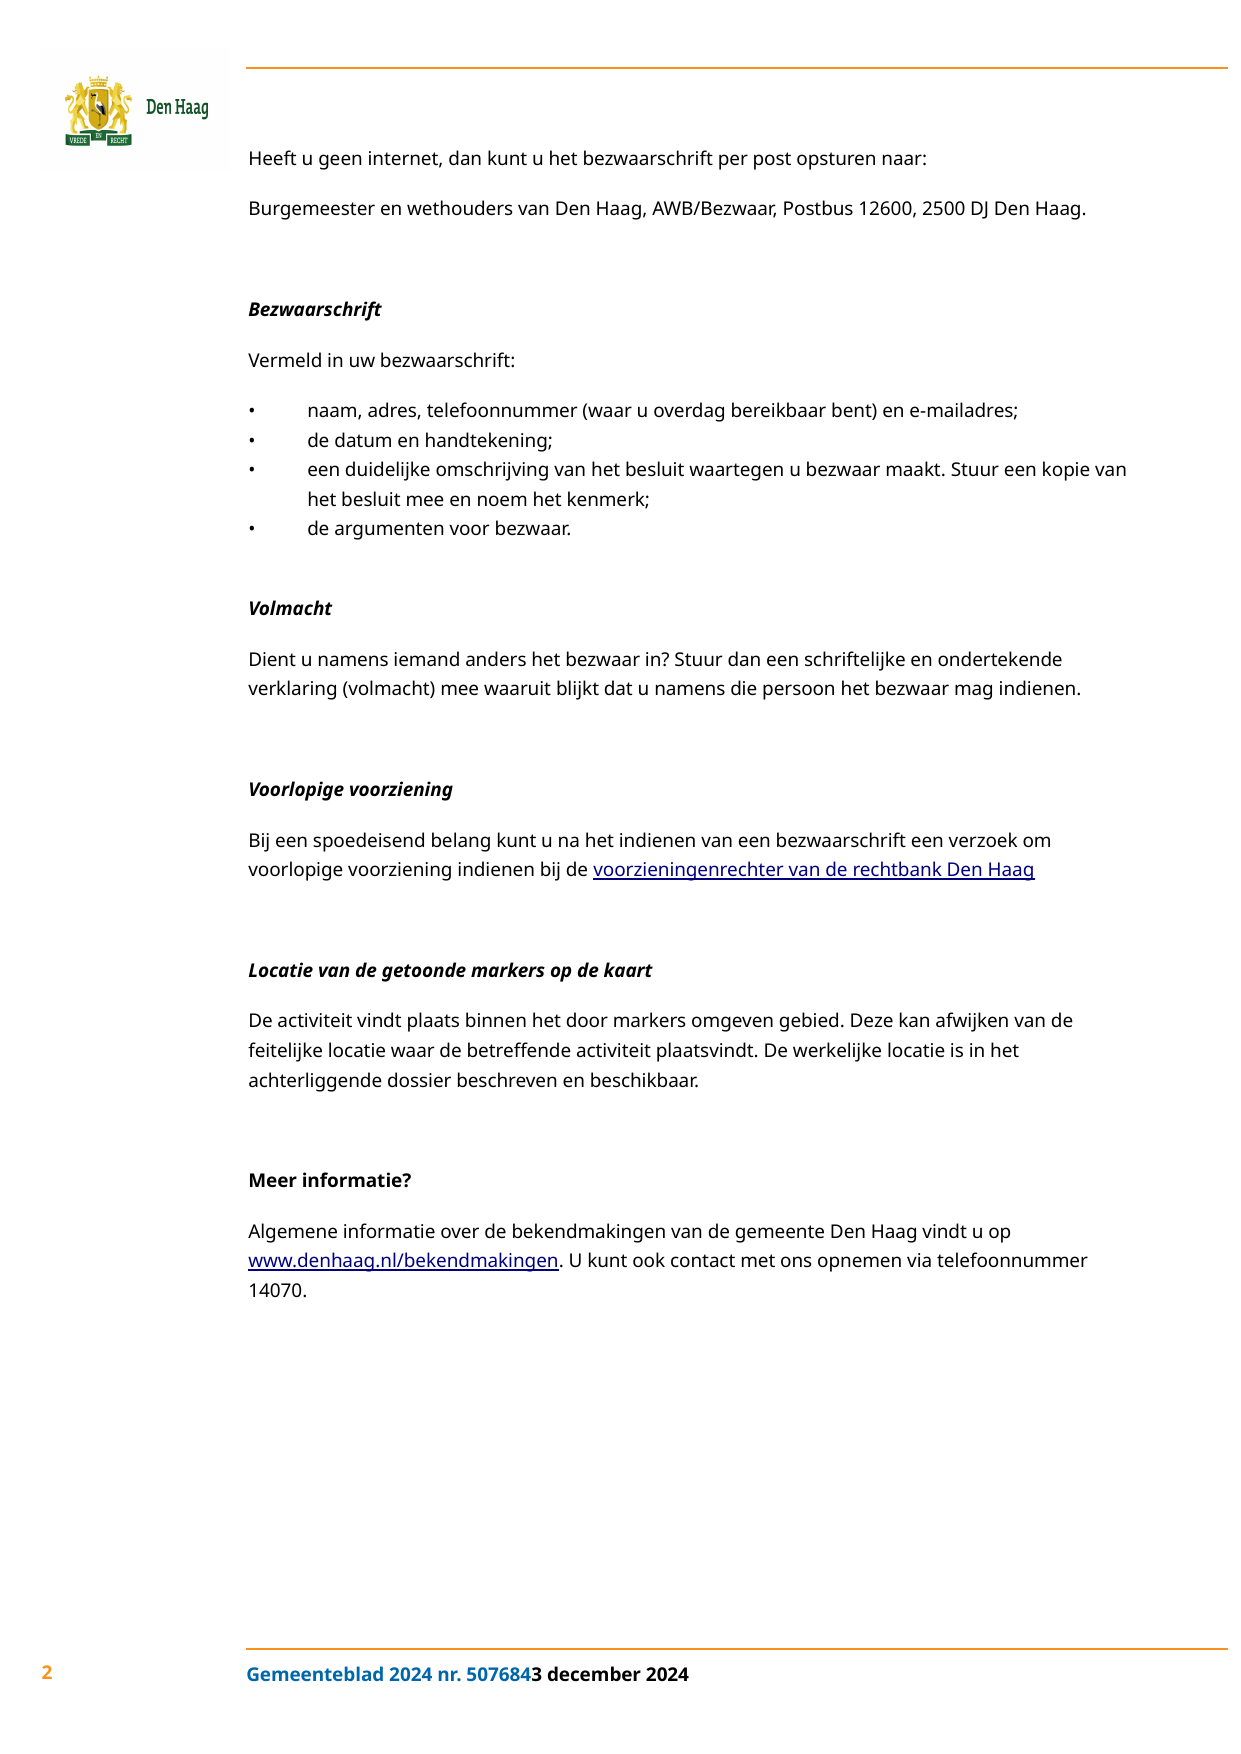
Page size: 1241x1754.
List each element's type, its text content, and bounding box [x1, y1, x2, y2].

text Algemene informatie over de bekendmakingen van de gemeente Den Haag vindt u op www.denhaag.nl/bekendmakingen. U kunt ook contact met ons opnemen via telefoonnummer 14070. [248, 1218, 1152, 1303]
list de datum en handtekening; [248, 427, 1152, 453]
list naam, adres, telefoonnummer (waar u overdag bereikbaar bent) en e-mailadres; [248, 397, 1152, 423]
text De activiteit vindt plaats binnen het door markers omgeven gebied. Deze kan afwijken van de feitelijke locatie waar de betreffende activiteit plaatsvindt. De werkelijke locatie is in het achterliggende dossier beschreven en beschikbaar. [248, 1008, 1152, 1093]
text Vermeld in uw bezwaarschrift: [248, 347, 1152, 373]
text Meer informatie? [248, 1168, 1152, 1193]
text Heeft u geen internet, dan kunt u het bezwaarschrift per post opsturen naar: [248, 145, 1152, 171]
picture [41, 47, 231, 172]
text Locatie van de getoonde markers op de kaart [248, 957, 1152, 983]
text Bij een spoedeisend belang kunt u na het indienen van een bezwaarschrift een verzoek om voorlopige voorziening indienen bij de voorzieningenrechter van de rechtbank Den Haag [248, 827, 1152, 882]
list een duidelijke omschrijving van het besluit waartegen u bezwaar maakt. Stuur een kopie van het besluit mee en noem het kenmerk; [248, 456, 1152, 512]
text Volmacht [248, 596, 1152, 621]
list de argumenten voor bezwaar. [248, 516, 1152, 541]
text Dient u namens iemand anders het bezwaar in? Stuur dan een schriftelijke en ondertekende verklaring (volmacht) mee waaruit blijkt dat u namens die persoon het bezwaar mag indienen. [248, 646, 1152, 701]
text Burgemeester en wethouders van Den Haag, AWB/Bezwaar, Postbus 12600, 2500 DJ Den Haag. [248, 196, 1152, 221]
text Bezwaarschrift [248, 296, 1152, 322]
text Voorlopige voorziening [248, 776, 1152, 802]
